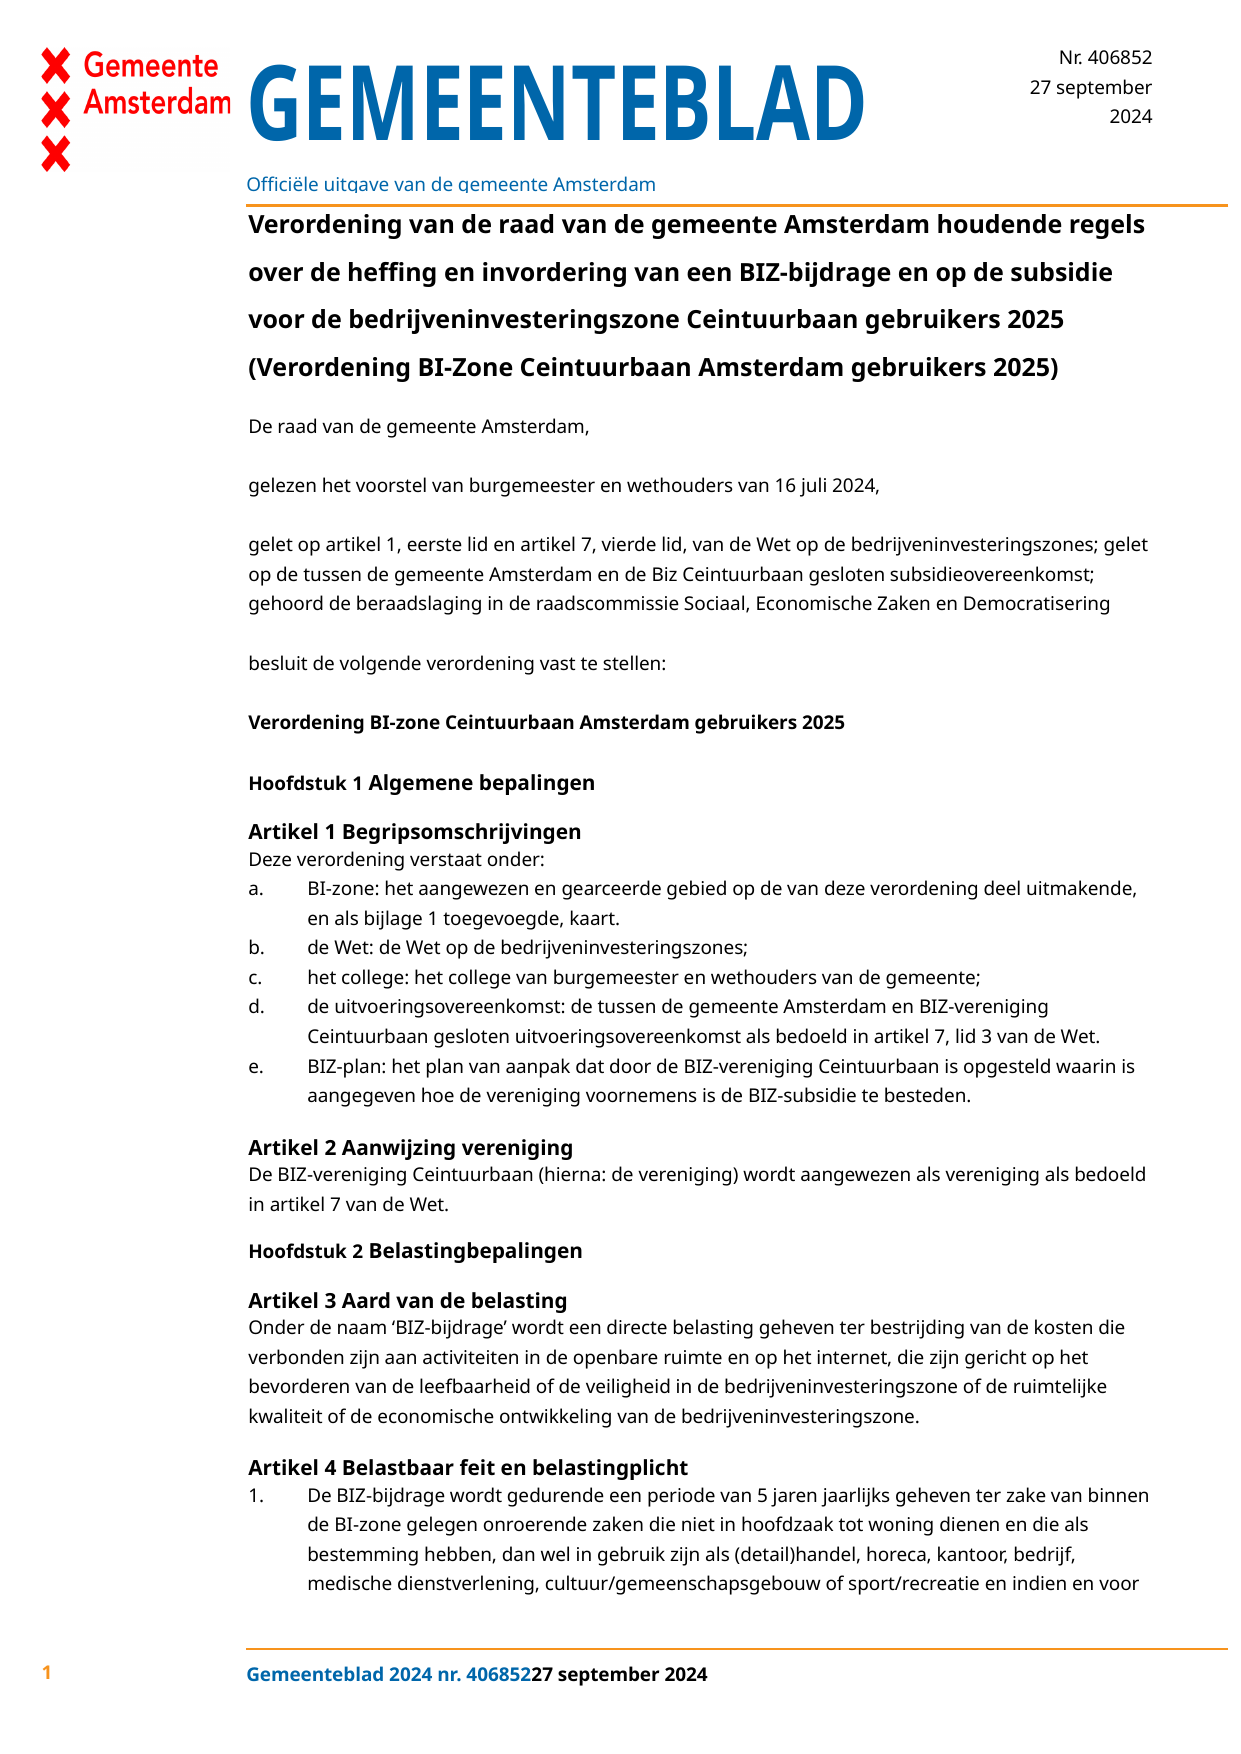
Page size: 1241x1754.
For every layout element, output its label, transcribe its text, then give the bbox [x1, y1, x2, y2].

text Artikel 2 Aanwijzing vereniging [248, 1133, 1152, 1161]
text Hoofdstuk 2 Belastingbepalingen [248, 1237, 1152, 1265]
text Artikel 4 Belastbaar feit en belastingplicht [248, 1453, 1152, 1482]
list de uitvoeringsovereenkomst: de tussen de gemeente Amsterdam en BIZ-vereniging Ceintuurbaan gesloten uitvoeringsovereenkomst als bedoeld in artikel 7, lid 3 van de Wet. [248, 994, 1152, 1049]
text Verordening BI-zone Ceintuurbaan Amsterdam gebruikers 2025 [248, 709, 1152, 735]
list De BIZ-bijdrage wordt gedurende een periode van 5 jaren jaarlijks geheven ter zake van binnen de BI-zone gelegen onroerende zaken die niet in hoofdzaak tot woning dienen en die als bestemming hebben, dan wel in gebruik zijn als (detail)handel, horeca, kantoor, bedrijf, medische dienstverlening, cultuur/gemeenschapsgebouw of sport/recreatie en indien en voor [248, 1482, 1152, 1596]
list BIZ-plan: het plan van aanpak dat door de BIZ-vereniging Ceintuurbaan is opgesteld waarin is aangegeven hoe de vereniging voornemens is de BIZ-subsidie te besteden. [248, 1053, 1152, 1108]
list de Wet: de Wet op de bedrijveninvesteringszones; [248, 934, 1152, 960]
picture [41, 47, 231, 172]
text Hoofdstuk 1 Algemene bepalingen [248, 768, 1152, 797]
text gelezen het voorstel van burgemeester en wethouders van 16 juli 2024, [248, 472, 1152, 498]
text Verordening van de raad van de gemeente Amsterdam houdende regels over de heffing en invordering van een BIZ-bijdrage en op de subsidie voor de bedrijveninvesteringszone Ceintuurbaan gebruikers 2025 (Verordening BI-Zone Ceintuurbaan Amsterdam gebruikers 2025) [248, 207, 1152, 384]
text gelet op artikel 1, eerste lid en artikel 7, vierde lid, van de Wet op de bedrijveninvesteringszones; gelet op de tussen de gemeente Amsterdam en de Biz Ceintuurbaan gesloten subsidieovereenkomst; gehoord de beraadslaging in de raadscommissie Sociaal, Economische Zaken en Democratisering [248, 531, 1152, 616]
list het college: het college van burgemeester en wethouders van de gemeente; [248, 964, 1152, 990]
text Artikel 1 Begripsomschrijvingen [248, 817, 1152, 846]
text Deze verordening verstaat onder: [248, 846, 1152, 872]
text Onder de naam ‘BIZ-bijdrage’ wordt een directe belasting geheven ter bestrijding van de kosten die verbonden zijn aan activiteiten in de openbare ruimte en op het internet, die zijn gericht op het bevorderen van de leefbaarheid of de veiligheid in de bedrijveninvesteringszone of de ruimtelijke kwaliteit of de economische ontwikkeling van de bedrijveninvesteringszone. [248, 1314, 1152, 1429]
text besluit de volgende verordening vast te stellen: [248, 650, 1152, 676]
text De raad van de gemeente Amsterdam, [248, 413, 1152, 439]
text Artikel 3 Aard van de belasting [248, 1286, 1152, 1314]
list BI-zone: het aangewezen en gearceerde gebied op de van deze verordening deel uitmakende, en als bijlage 1 toegevoegde, kaart. [248, 875, 1152, 931]
text De BIZ-vereniging Ceintuurbaan (hierna: de vereniging) wordt aangewezen als vereniging als bedoeld in artikel 7 van de Wet. [248, 1161, 1152, 1217]
